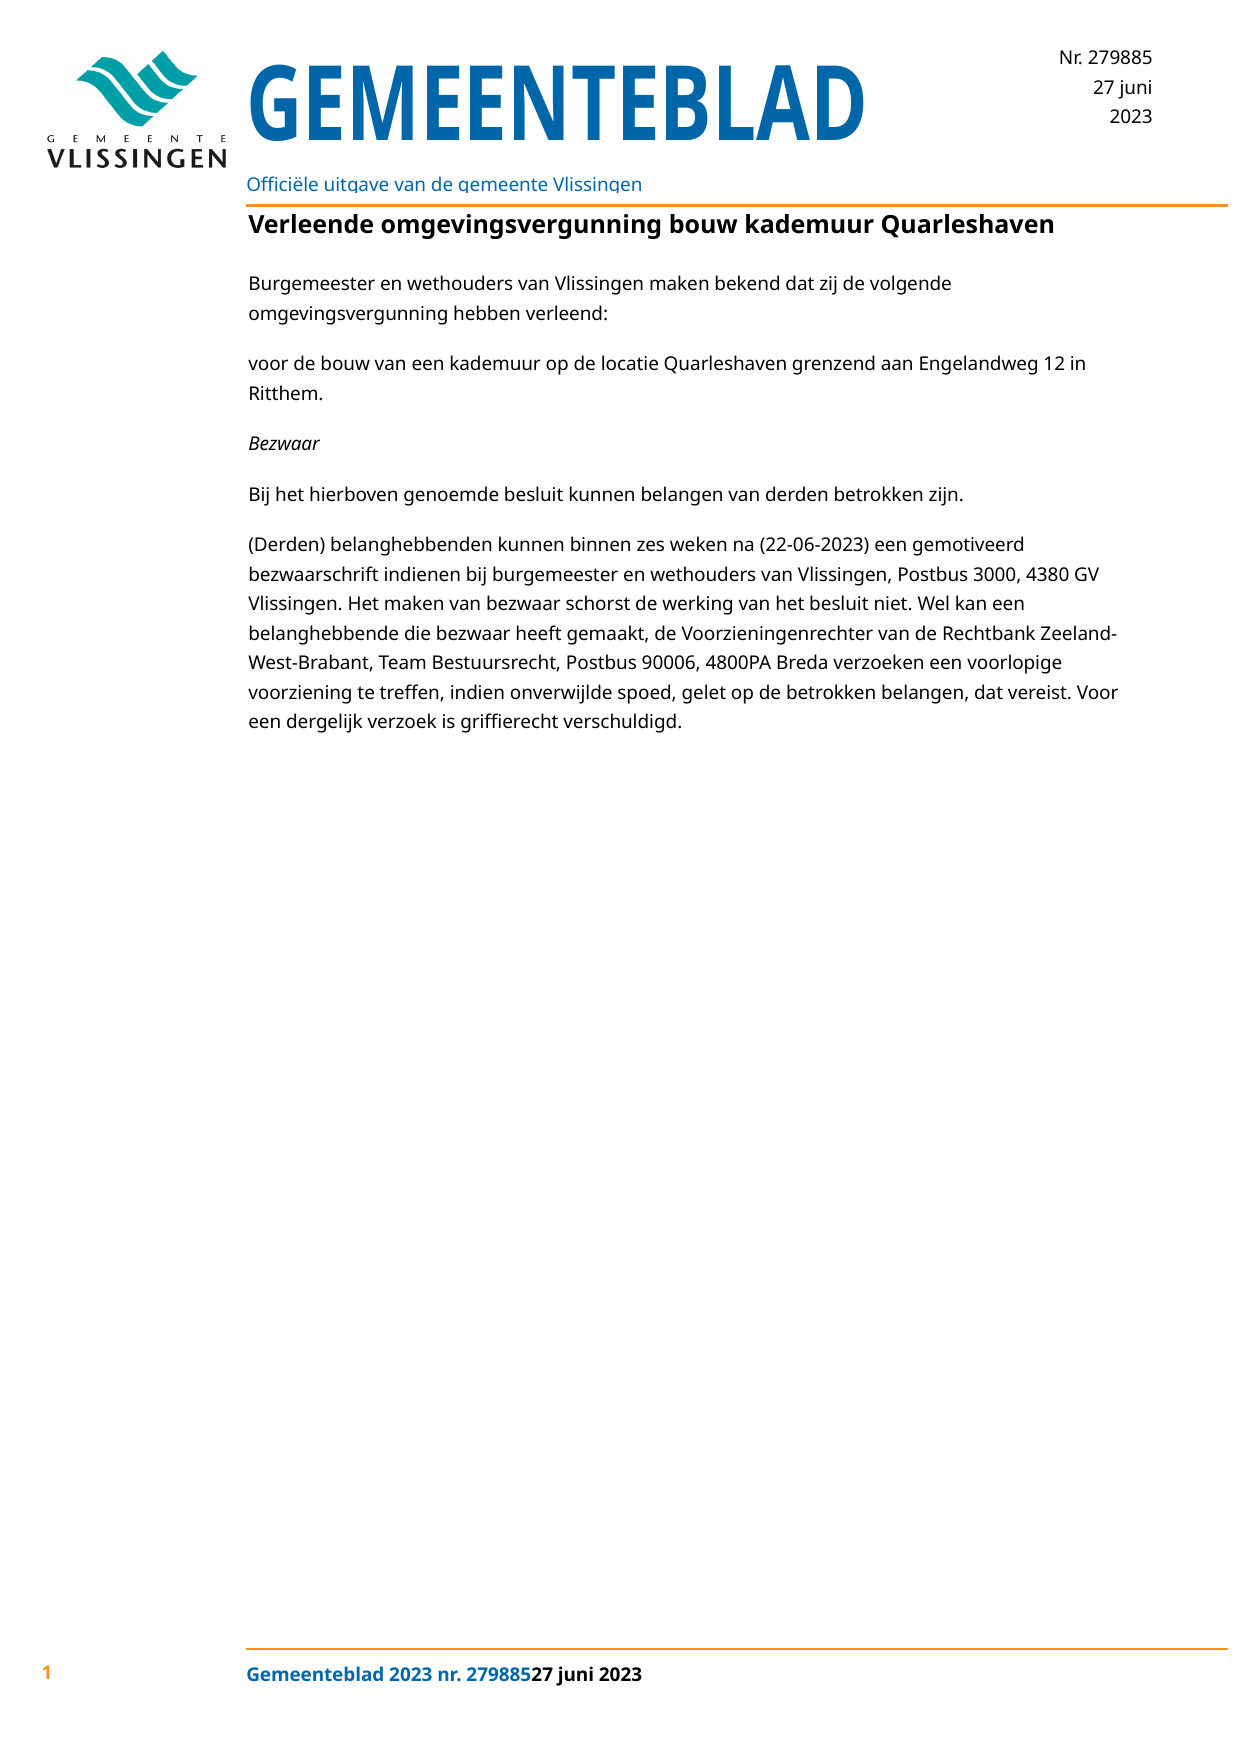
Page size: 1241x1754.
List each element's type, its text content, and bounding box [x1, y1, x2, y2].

text voor de bouw van een kademuur op de locatie Quarleshaven grenzend aan Engelandweg 12 in Ritthem. [248, 350, 1152, 406]
text Bij het hierboven genoemde besluit kunnen belangen van derden betrokken zijn. [248, 481, 1152, 506]
text Verleende omgevingsvergunning bouw kademuur Quarleshaven [248, 207, 1152, 241]
picture [41, 47, 231, 172]
text Bezwaar [248, 430, 1152, 456]
text (Derden) belanghebbenden kunnen binnen zes weken na (22-06-2023) een gemotiveerd bezwaarschrift indienen bij burgemeester en wethouders van Vlissingen, Postbus 3000, 4380 GV Vlissingen. Het maken van bezwaar schorst de werking van het besluit niet. Wel kan een belanghebbende die bezwaar heeft gemaakt, de Voorzieningenrechter van de Rechtbank Zeeland-West-Brabant, Team Bestuursrecht, Postbus 90006, 4800PA Breda verzoeken een voorlopige voorziening te treffen, indien onverwijlde spoed, gelet op de betrokken belangen, dat vereist. Voor een dergelijk verzoek is griffierecht verschuldigd. [248, 531, 1152, 734]
text Burgemeester en wethouders van Vlissingen maken bekend dat zij de volgende omgevingsvergunning hebben verleend: [248, 270, 1152, 326]
